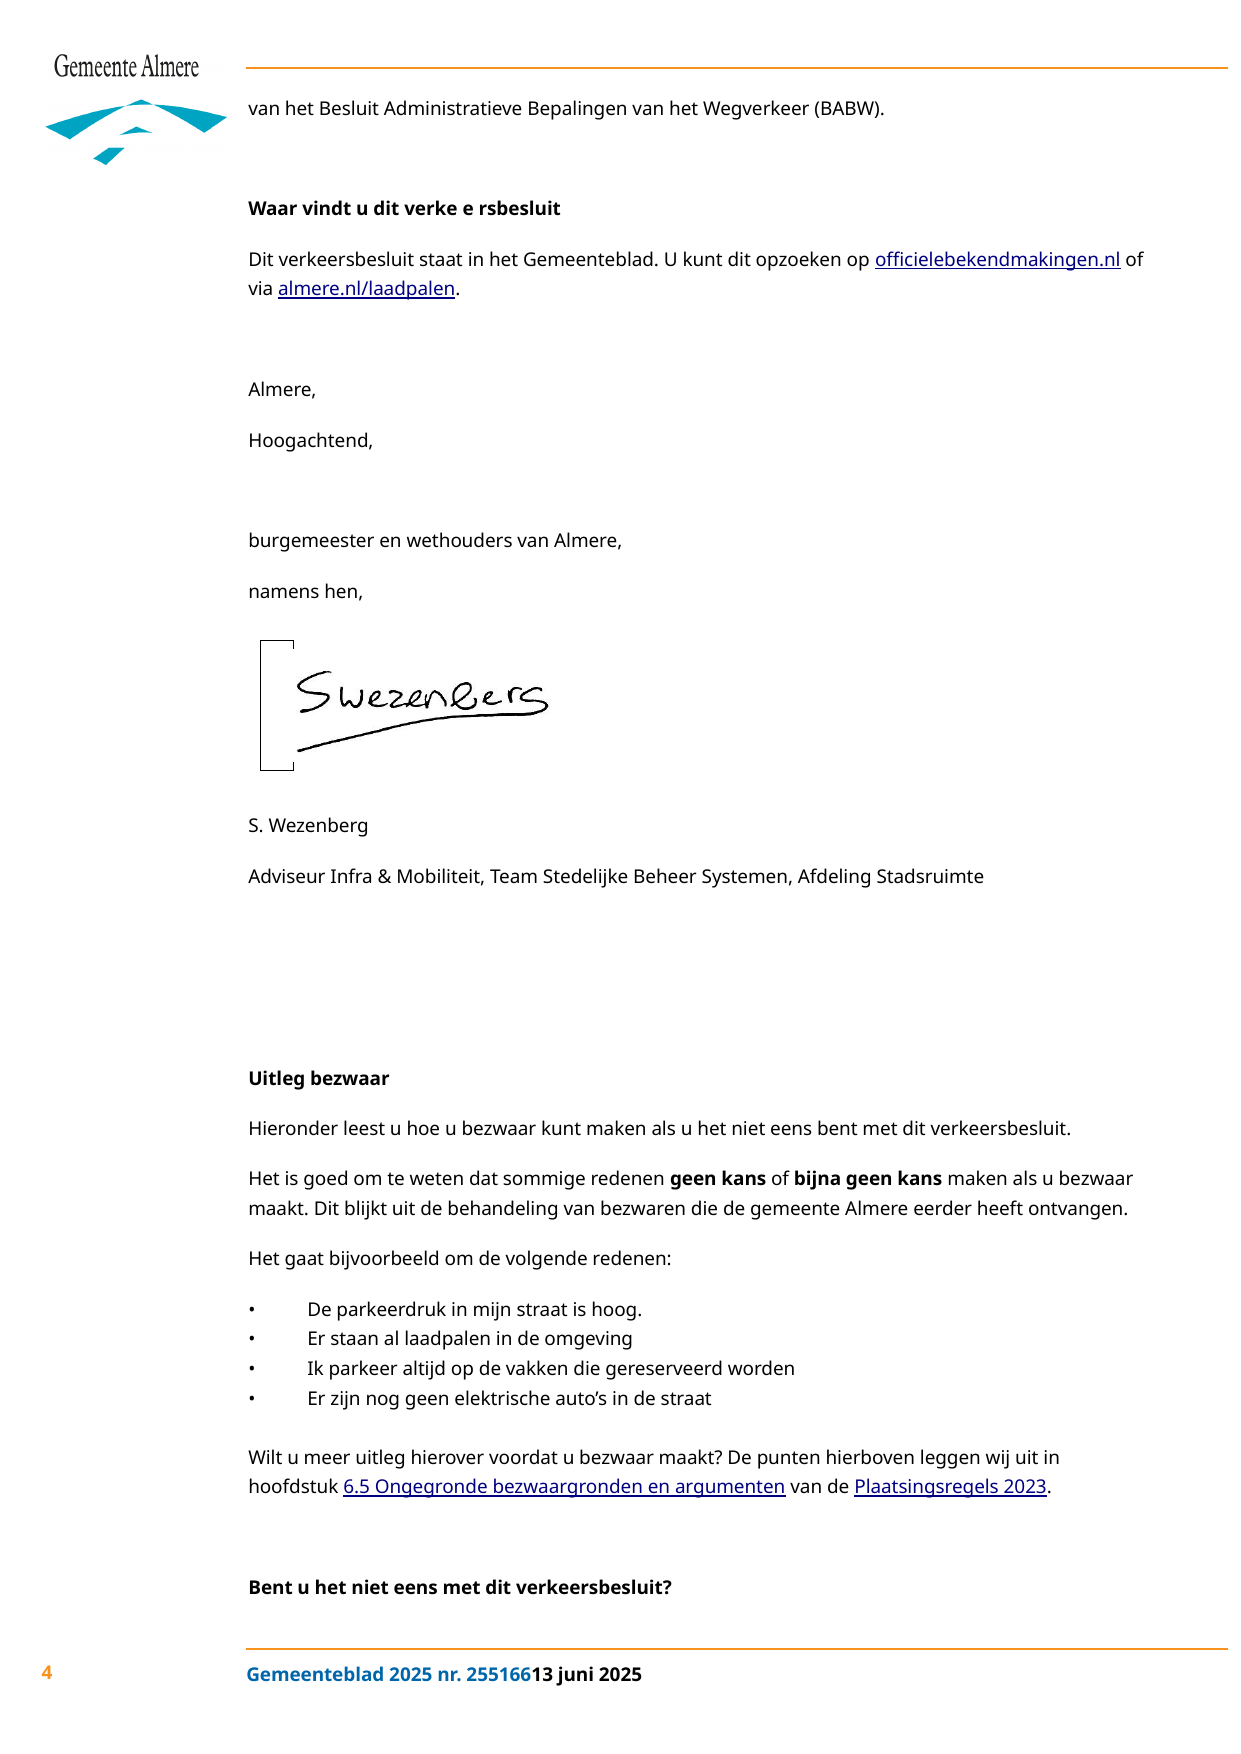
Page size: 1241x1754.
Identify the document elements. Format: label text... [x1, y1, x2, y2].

text Wilt u meer uitleg hierover voordat u bezwaar maakt? De punten hierboven leggen wij uit in hoofdstuk 6.5 Ongegronde bezwaargronden en argumenten van de Plaatsingsregels 2023. [248, 1444, 1152, 1499]
text S. Wezenberg [248, 813, 1152, 838]
text Bent u het niet eens met dit verkeersbesluit? [248, 1574, 1152, 1600]
picture [268, 649, 576, 762]
text Waar vindt u dit verke e rsbesluit [248, 196, 1152, 221]
picture [41, 47, 231, 172]
text Hoogachtend, [248, 427, 1152, 453]
list Er zijn nog geen elektrische auto’s in de straat [248, 1385, 1152, 1411]
text Het is goed om te weten dat sommige redenen geen kans of bijna geen kans maken als u bezwaar maakt. Dit blijkt uit de behandeling van bezwaren die de gemeente Almere eerder heeft ontvangen. [248, 1166, 1152, 1221]
text Almere, [248, 376, 1152, 402]
text Het gaat bijvoorbeeld om de volgende redenen: [248, 1246, 1152, 1271]
list Er staan al laadpalen in de omgeving [248, 1326, 1152, 1351]
text Uitleg bezwaar [248, 1065, 1152, 1091]
list Ik parkeer altijd op de vakken die gereserveerd worden [248, 1355, 1152, 1381]
text burgemeester en wethouders van Almere, [248, 528, 1152, 553]
text Dit verkeersbesluit staat in het Gemeenteblad. U kunt dit opzoeken op officielebekendmakingen.nl of via almere.nl/laadpalen. [248, 246, 1152, 301]
text Adviseur Infra & Mobiliteit, Team Stedelijke Beheer Systemen, Afdeling Stadsruimte [248, 863, 1152, 889]
list De parkeerdruk in mijn straat is hoog. [248, 1296, 1152, 1322]
text van het Besluit Administratieve Bepalingen van het Wegverkeer (BABW). [248, 95, 1152, 121]
text namens hen, [248, 578, 1152, 604]
text Hieronder leest u hoe u bezwaar kunt maken als u het niet eens bent met dit verkeersbesluit. [248, 1115, 1152, 1141]
